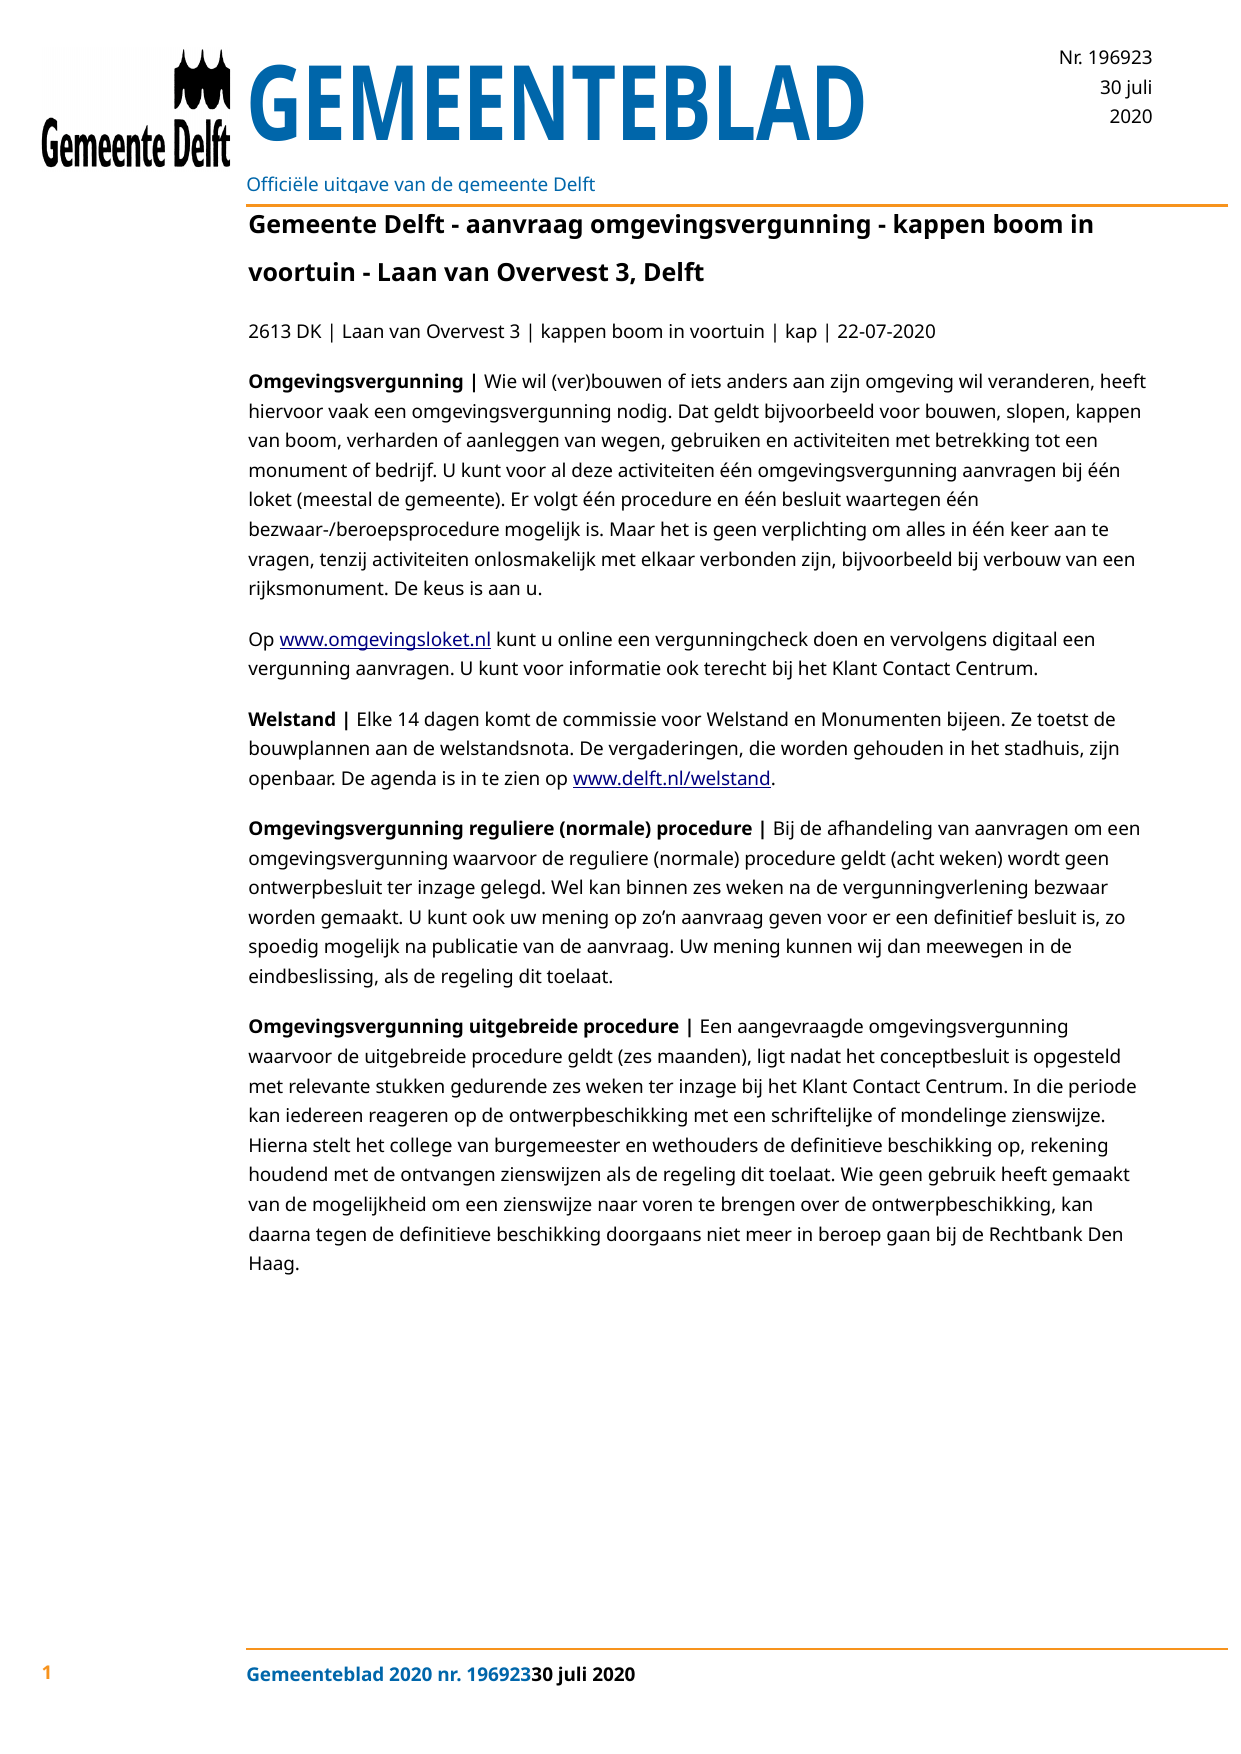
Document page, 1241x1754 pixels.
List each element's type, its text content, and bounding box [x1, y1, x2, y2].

text Welstand | Elke 14 dagen komt de commissie voor Welstand en Monumenten bijeen. Ze toetst de bouwplannen aan de welstandsnota. De vergaderingen, die worden gehouden in het stadhuis, zijn openbaar. De agenda is in te zien op www.delft.nl/welstand. [248, 706, 1152, 791]
text Omgevingsvergunning uitgebreide procedure | Een aangevraagde omgevingsvergunning waarvoor de uitgebreide procedure geldt (zes maanden), ligt nadat het conceptbesluit is opgesteld met relevante stukken gedurende zes weken ter inzage bij het Klant Contact Centrum. In die periode kan iedereen reageren op de ontwerpbeschikking met een schriftelijke of mondelinge zienswijze. Hierna stelt het college van burgemeester en wethouders de definitieve beschikking op, rekening houdend met de ontvangen zienswijzen als de regeling dit toelaat. Wie geen gebruik heeft gemaakt van de mogelijkheid om een zienswijze naar voren te brengen over de ontwerpbeschikking, kan daarna tegen de definitieve beschikking doorgaans niet meer in beroep gaan bij de Rechtbank Den Haag. [248, 1014, 1152, 1276]
text Omgevingsvergunning | Wie wil (ver)bouwen of iets anders aan zijn omgeving wil veranderen, heeft hiervoor vaak een omgevingsvergunning nodig. Dat geldt bijvoorbeeld voor bouwen, slopen, kappen van boom, verharden of aanleggen van wegen, gebruiken en activiteiten met betrekking tot een monument of bedrijf. U kunt voor al deze activiteiten één omgevingsvergunning aanvragen bij één loket (meestal de gemeente). Er volgt één procedure en één besluit waartegen één bezwaar-/beroepsprocedure mogelijk is. Maar het is geen verplichting om alles in één keer aan te vragen, tenzij activiteiten onlosmakelijk met elkaar verbonden zijn, bijvoorbeeld bij verbouw van een rijksmonument. De keus is aan u. [248, 368, 1152, 601]
picture [41, 47, 231, 172]
text Op www.omgevingsloket.nl kunt u online een vergunningcheck doen en vervolgens digitaal een vergunning aanvragen. U kunt voor informatie ook terecht bij het Klant Contact Centrum. [248, 626, 1152, 681]
text 2613 DK | Laan van Overvest 3 | kappen boom in voortuin | kap | 22-07-2020 [248, 318, 1152, 344]
text Gemeente Delft - aanvraag omgevingsvergunning - kappen boom in voortuin - Laan van Overvest 3, Delft [248, 207, 1152, 288]
text Omgevingsvergunning reguliere (normale) procedure | Bij de afhandeling van aanvragen om een omgevingsvergunning waarvoor de reguliere (normale) procedure geldt (acht weken) wordt geen ontwerpbesluit ter inzage gelegd. Wel kan binnen zes weken na de vergunningverlening bezwaar worden gemaakt. U kunt ook uw mening op zo’n aanvraag geven voor er een definitief besluit is, zo spoedig mogelijk na publicatie van de aanvraag. Uw mening kunnen wij dan meewegen in de eindbeslissing, als de regeling dit toelaat. [248, 815, 1152, 989]
